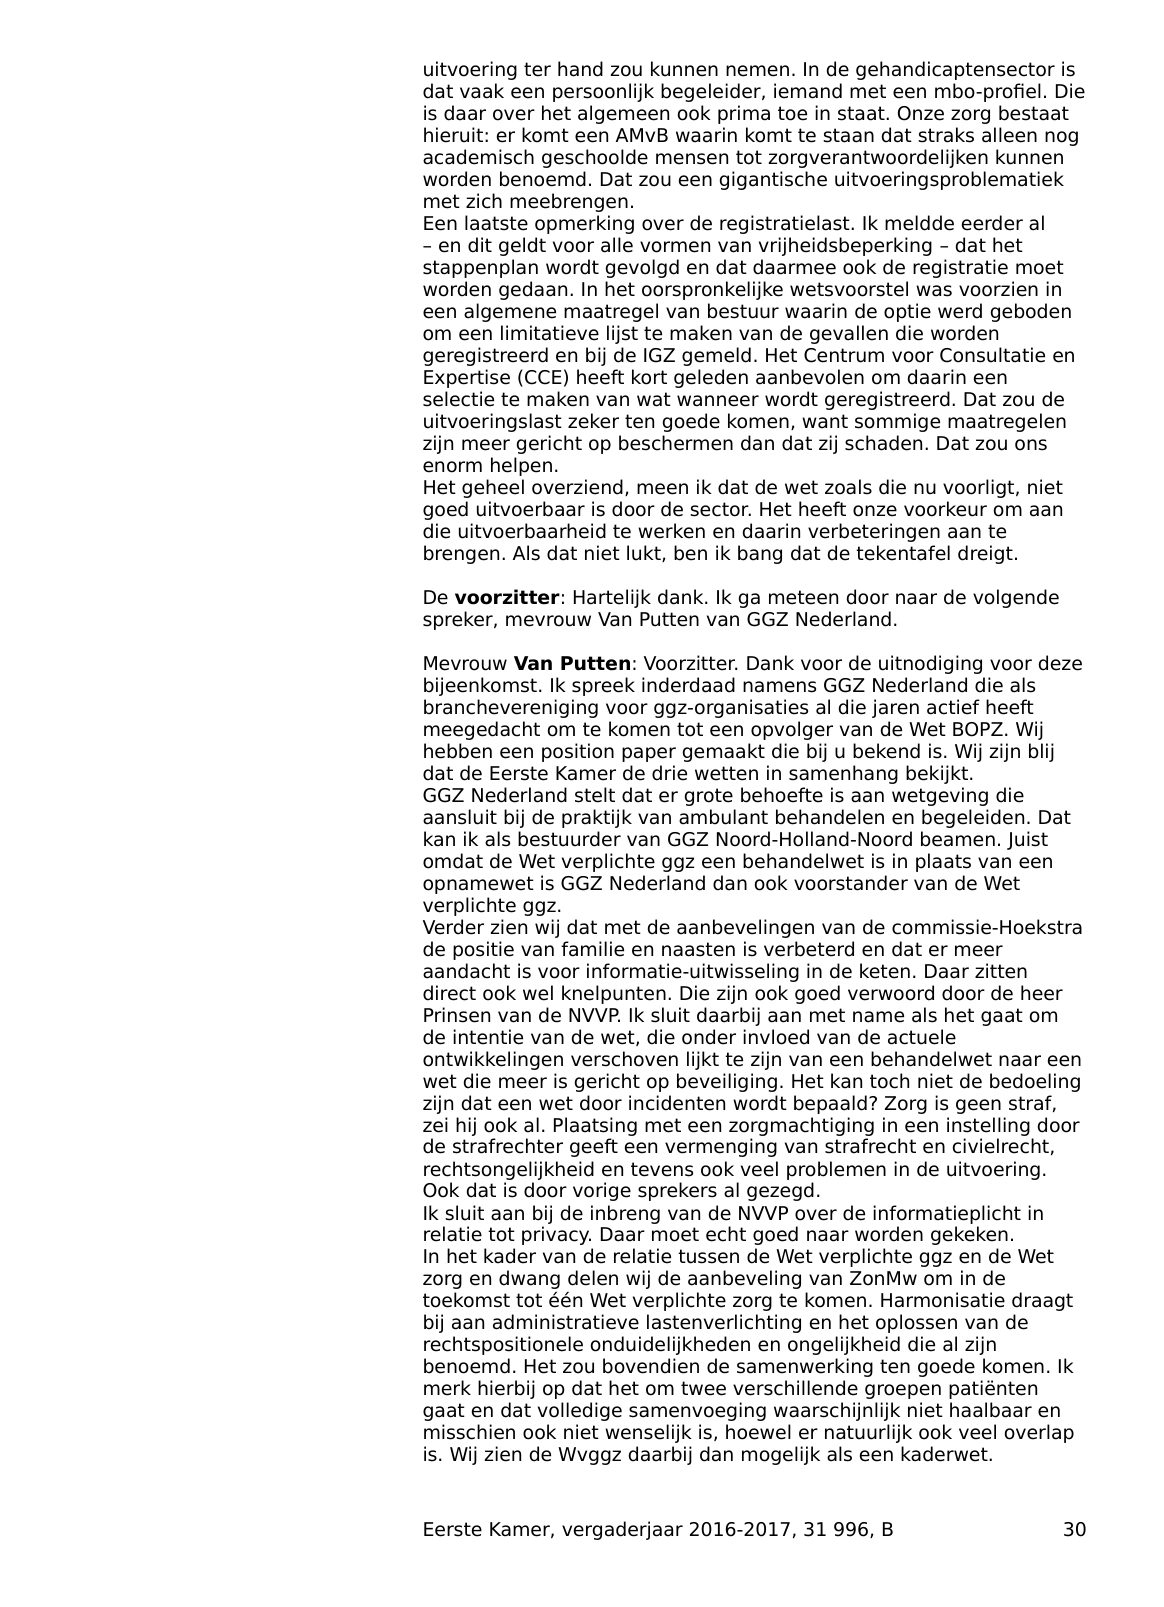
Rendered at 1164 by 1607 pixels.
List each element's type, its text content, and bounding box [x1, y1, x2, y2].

text Mevrouw Van Putten: Voorzitter. Dank voor de uitnodiging voor deze bijeenkomst. Ik spreek inderdaad namens GGZ Nederland die als branchevereniging voor ggz-organisaties al die jaren actief heeft meegedacht om te komen tot een opvolger van de Wet BOPZ. Wij hebben een position paper gemaakt die bij u bekend is. Wij zijn blij dat de Eerste Kamer de drie wetten in samenhang bekijkt. [422, 653, 1087, 785]
text In het kader van de relatie tussen de Wet verplichte ggz en de Wet zorg en dwang delen wij de aanbeveling van ZonMw om in de toekomst tot één Wet verplichte zorg te komen. Harmonisatie draagt bij aan administratieve lastenverlichting en het oplossen van de rechtspositionele onduidelijkheden en ongelijkheid die al zijn benoemd. Het zou bovendien de samenwerking ten goede komen. Ik merk hierbij op dat het om twee verschillende groepen patiënten gaat en dat volledige samenvoeging waarschijnlijk niet haalbaar en misschien ook niet wenselijk is, hoewel er natuurlijk ook veel overlap is. Wij zien de Wvggz daarbij dan mogelijk als een kaderwet. [422, 1246, 1087, 1466]
text Het geheel overziend, meen ik dat de wet zoals die nu voorligt, niet goed uitvoerbaar is door de sector. Het heeft onze voorkeur om aan die uitvoerbaarheid te werken en daarin verbeteringen aan te brengen. Als dat niet lukt, ben ik bang dat de tekentafel dreigt. [422, 477, 1087, 564]
text GGZ Nederland stelt dat er grote behoefte is aan wetgeving die aansluit bij de praktijk van ambulant behandelen en begeleiden. Dat kan ik als bestuurder van GGZ Noord-Holland-Noord beamen. Juist omdat de Wet verplichte ggz een behandelwet is in plaats van een opnamewet is GGZ Nederland dan ook voorstander van de Wet verplichte ggz. [422, 785, 1087, 917]
text Verder zien wij dat met de aanbevelingen van de commissie-Hoekstra de positie van familie en naasten is verbeterd en dat er meer aandacht is voor informatie-uitwisseling in de keten. Daar zitten direct ook wel knelpunten. Die zijn ook goed verwoord door de heer Prinsen van de NVVP. Ik sluit daarbij aan met name als het gaat om de intentie van de wet, die onder invloed van de actuele ontwikkelingen verschoven lijkt te zijn van een behandelwet naar een wet die meer is gericht op beveiliging. Het kan toch niet de bedoeling zijn dat een wet door incidenten wordt bepaald? Zorg is geen straf, zei hij ook al. Plaatsing met een zorgmachtiging in een instelling door de strafrechter geeft een vermenging van strafrecht en civielrecht, rechtsongelijkheid en tevens ook veel problemen in de uitvoering. Ook dat is door vorige sprekers al gezegd. [422, 917, 1087, 1202]
text Een laatste opmerking over de registratielast. Ik meldde eerder al – en dit geldt voor alle vormen van vrijheidsbeperking – dat het stappenplan wordt gevolgd en dat daarmee ook de registratie moet worden gedaan. In het oorspronkelijke wetsvoorstel was voorzien in een algemene maatregel van bestuur waarin de optie werd geboden om een limitatieve lijst te maken van de gevallen die worden geregistreerd en bij de IGZ gemeld. Het Centrum voor Consultatie en Expertise (CCE) heeft kort geleden aanbevolen om daarin een selectie te maken van wat wanneer wordt geregistreerd. Dat zou de uitvoeringslast zeker ten goede komen, want sommige maatregelen zijn meer gericht op beschermen dan dat zij schaden. Dat zou ons enorm helpen. [422, 213, 1087, 477]
text uitvoering ter hand zou kunnen nemen. In de gehandicaptensector is dat vaak een persoonlijk begeleider, iemand met een mbo-profiel. Die is daar over het algemeen ook prima toe in staat. Onze zorg bestaat hieruit: er komt een AMvB waarin komt te staan dat straks alleen nog academisch geschoolde mensen tot zorgverantwoordelijken kunnen worden benoemd. Dat zou een gigantische uitvoeringsproblematiek met zich meebrengen. [422, 59, 1087, 213]
text Ik sluit aan bij de inbreng van de NVVP over de informatieplicht in relatie tot privacy. Daar moet echt goed naar worden gekeken. [422, 1202, 1087, 1246]
text De voorzitter: Hartelijk dank. Ik ga meteen door naar de volgende spreker, mevrouw Van Putten van GGZ Nederland. [422, 587, 1087, 631]
